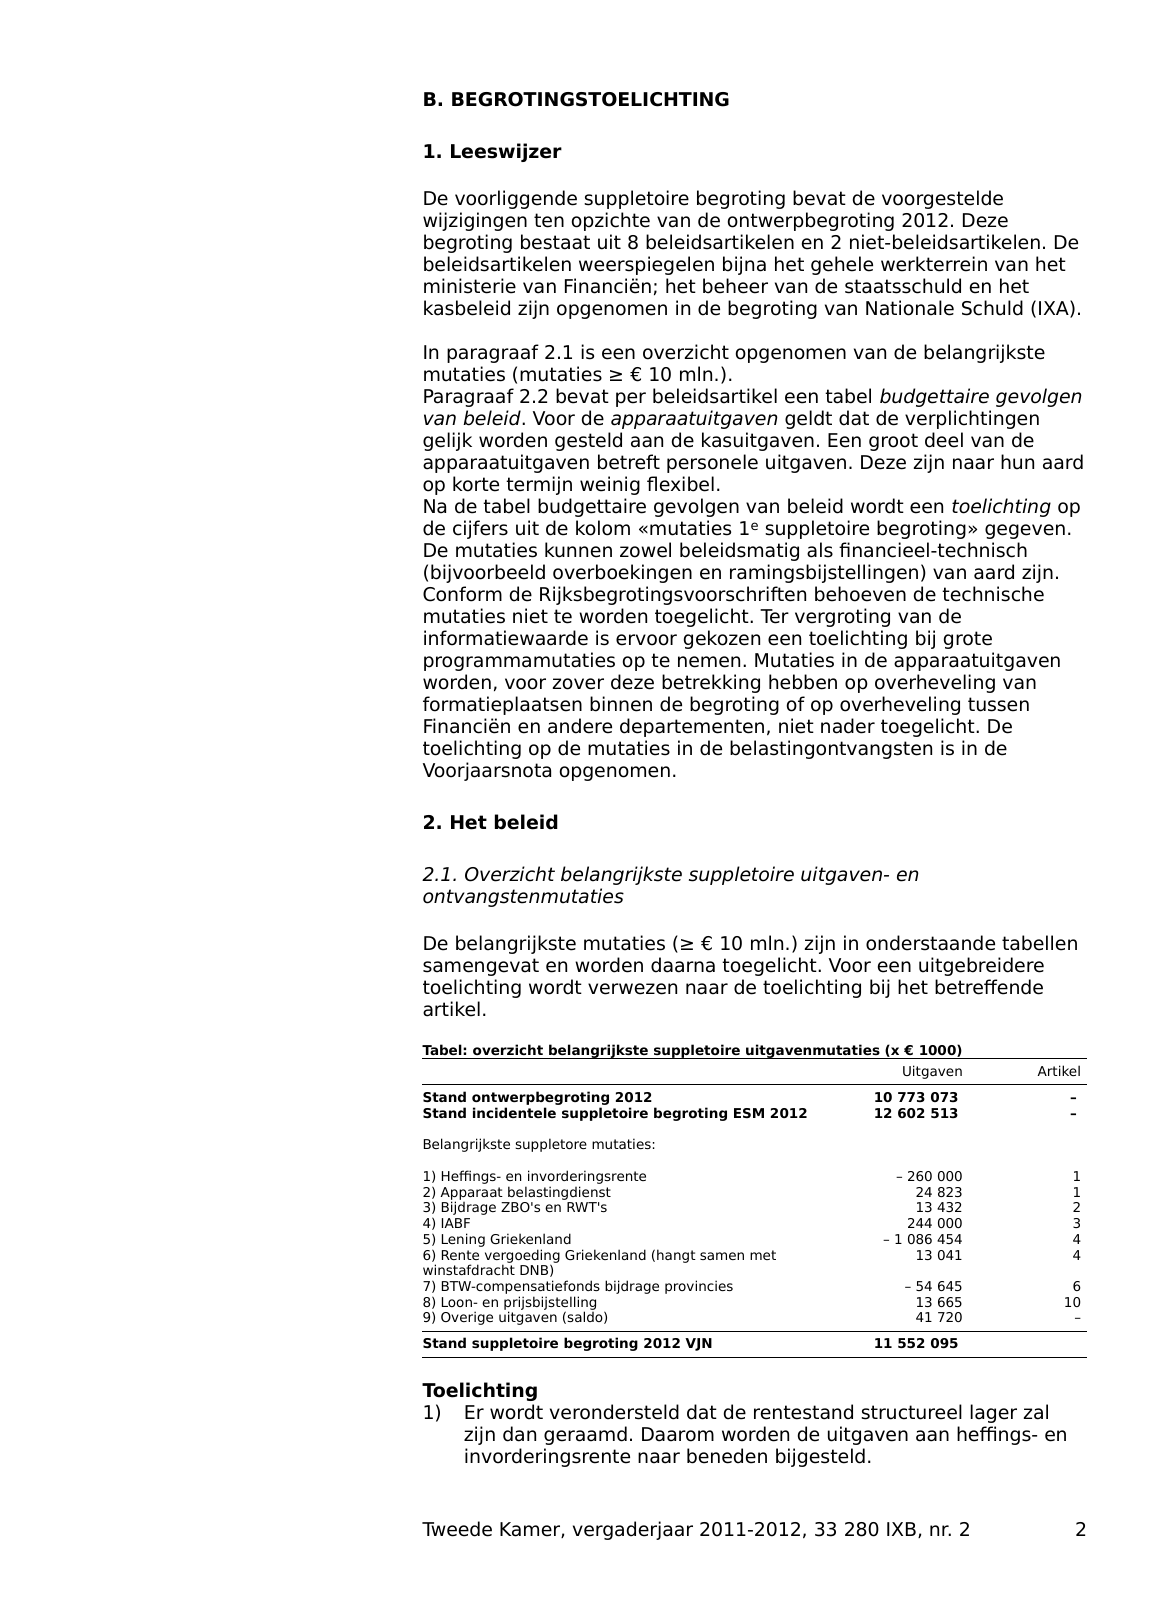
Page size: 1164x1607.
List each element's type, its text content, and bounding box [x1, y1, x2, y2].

table_cell Stand ontwerpbegroting 2012 [422, 1085, 850, 1106]
table_cell 24 823 [850, 1184, 968, 1200]
table_cell 4) IABF [422, 1216, 850, 1232]
subtitle 2. Het beleid [422, 812, 1087, 834]
subtitle Toelichting [422, 1380, 1087, 1402]
table_cell 2) Apparaat belastingdienst [422, 1184, 850, 1200]
table_cell Stand incidentele suppletoire begroting ESM 2012 [422, 1106, 850, 1121]
table_cell 8) Loon- en prijsbijstelling [422, 1295, 850, 1310]
table_cell [969, 1137, 1087, 1153]
table_cell 41 720 [850, 1310, 968, 1331]
text 1) Er wordt verondersteld dat de rentestand structureel lager zal zijn dan geraamd. Daarom worden de uitgaven aan heffings- en invorderingsrente naar beneden bijgesteld. [422, 1402, 1087, 1468]
subtitle B. BEGROTINGSTOELICHTING [422, 89, 1087, 111]
table_cell – 1 086 454 [850, 1232, 968, 1247]
table_cell – [969, 1085, 1087, 1106]
table_cell – [969, 1310, 1087, 1331]
table_cell [422, 1059, 850, 1084]
table_cell 1 [969, 1184, 1087, 1200]
table_cell Artikel [969, 1059, 1087, 1084]
subtitle 1. Leeswijzer [422, 141, 1087, 163]
table_cell [969, 1153, 1087, 1169]
table_cell 244 000 [850, 1216, 968, 1232]
table_cell 6 [969, 1279, 1087, 1294]
table_cell 1 [969, 1169, 1087, 1184]
table_cell – [969, 1106, 1087, 1121]
table_cell 4 [969, 1247, 1087, 1279]
text De voorliggende suppletoire begroting bevat de voorgestelde wijzigingen ten opzichte van de ontwerpbegroting 2012. Deze begroting bestaat uit 8 beleidsartikelen en 2 niet-beleidsartikelen. De beleidsartikelen weerspiegelen bijna het gehele werkterrein van het ministerie van Financiën; het beheer van de staatsschuld en het kasbeleid zijn opgenomen in de begroting van Nationale Schuld (IXA). [422, 188, 1087, 320]
table_cell 12 602 513 [850, 1106, 968, 1121]
table_cell 7) BTW-compensatiefonds bijdrage provincies [422, 1279, 850, 1294]
table_cell 1) Heffings- en invorderingsrente [422, 1169, 850, 1184]
table_cell [422, 1121, 850, 1137]
table_cell 10 [969, 1295, 1087, 1310]
table_cell – 54 645 [850, 1279, 968, 1294]
text In paragraaf 2.1 is een overzicht opgenomen van de belangrijkste mutaties (mutaties ≥ € 10 mln.). [422, 342, 1087, 386]
table_cell 13 665 [850, 1295, 968, 1310]
table_cell 5) Lening Griekenland [422, 1232, 850, 1247]
table_cell Stand suppletoire begroting 2012 VJN [422, 1332, 850, 1357]
subtitle 2.1. Overzicht belangrijkste suppletoire uitgaven- en ontvangstenmutaties [422, 864, 1087, 908]
table_cell 13 041 [850, 1247, 968, 1279]
text Paragraaf 2.2 bevat per beleidsartikel een tabel budgettaire gevolgen van beleid. Voor de apparaatuitgaven geldt dat de verplichtingen gelijk worden gesteld aan de kasuitgaven. Een groot deel van de apparaatuitgaven betreft personele uitgaven. Deze zijn naar hun aard op korte termijn weinig flexibel. [422, 386, 1087, 496]
table_cell [969, 1121, 1087, 1137]
table_cell [850, 1153, 968, 1169]
table_cell 4 [969, 1232, 1087, 1247]
table_cell [422, 1153, 850, 1169]
table_header Tabel: overzicht belangrijkste suppletoire uitgavenmutaties (x € 1000) [422, 1043, 1087, 1058]
table_cell [969, 1332, 1087, 1357]
table_cell [850, 1137, 968, 1153]
table_cell 9) Overige uitgaven (saldo) [422, 1310, 850, 1331]
text Na de tabel budgettaire gevolgen van beleid wordt een toelichting op de cijfers uit de kolom «mutaties 1e suppletoire begroting» gegeven. De mutaties kunnen zowel beleidsmatig als financieel-technisch (bijvoorbeeld overboekingen en ramingsbijstellingen) van aard zijn. Conform de Rijksbegrotingsvoorschriften behoeven de technische mutaties niet te worden toegelicht. Ter vergroting van de informatiewaarde is ervoor gekozen een toelichting bij grote programmamutaties op te nemen. Mutaties in de apparaatuitgaven worden, voor zover deze betrekking hebben op overheveling van formatieplaatsen binnen de begroting of op overheveling tussen Financiën en andere departementen, niet nader toegelicht. De toelichting op de mutaties in de belastingontvangsten is in de Voorjaarsnota opgenomen. [422, 496, 1087, 782]
table_cell Uitgaven [850, 1059, 968, 1084]
table_cell – 260 000 [850, 1169, 968, 1184]
table_cell [850, 1121, 968, 1137]
table_cell 10 773 073 [850, 1085, 968, 1106]
table_cell 3 [969, 1216, 1087, 1232]
table_cell 3) Bijdrage ZBO's en RWT's [422, 1200, 850, 1216]
table_cell 2 [969, 1200, 1087, 1216]
table_cell 6) Rente vergoeding Griekenland (hangt samen met winstafdracht DNB) [422, 1247, 850, 1279]
table_cell Belangrijkste suppletore mutaties: [422, 1137, 850, 1153]
table_cell 11 552 095 [850, 1332, 968, 1357]
text De belangrijkste mutaties (≥ € 10 mln.) zijn in onderstaande tabellen samengevat en worden daarna toegelicht. Voor een uitgebreidere toelichting wordt verwezen naar de toelichting bij het betreffende artikel. [422, 933, 1087, 1021]
table_cell 13 432 [850, 1200, 968, 1216]
